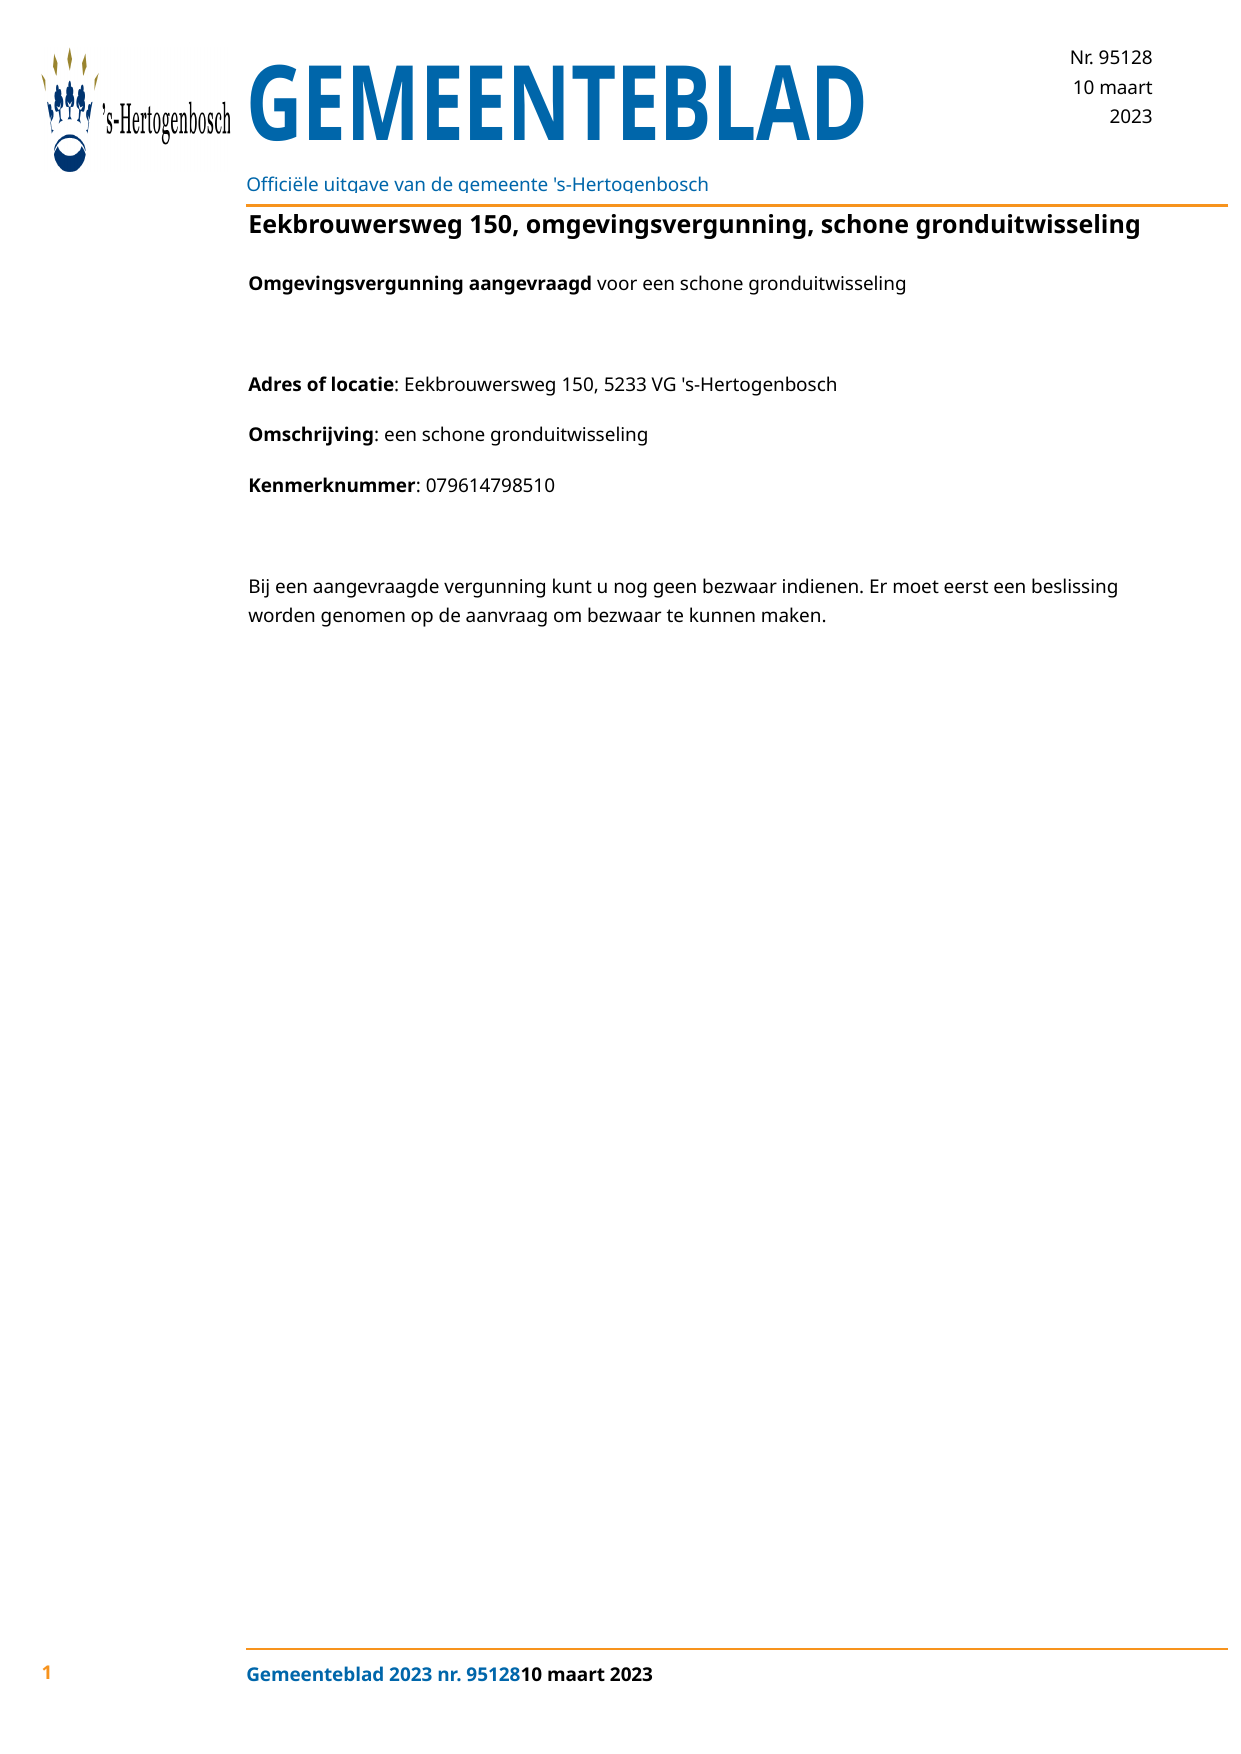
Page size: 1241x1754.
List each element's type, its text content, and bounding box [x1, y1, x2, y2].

text Omgevingsvergunning aangevraagd voor een schone gronduitwisseling [248, 270, 1152, 296]
text Bij een aangevraagde vergunning kunt u nog geen bezwaar indienen. Er moet eerst een beslissing worden genomen op de aanvraag om bezwaar te kunnen maken. [248, 573, 1152, 628]
text Omschrijving: een schone gronduitwisseling [248, 422, 1152, 447]
text Eekbrouwersweg 150, omgevingsvergunning, schone gronduitwisseling [248, 207, 1152, 241]
text Kenmerknummer: 079614798510 [248, 472, 1152, 498]
picture [41, 47, 231, 172]
text Adres of locatie: Eekbrouwersweg 150, 5233 VG 's-Hertogenbosch [248, 371, 1152, 397]
